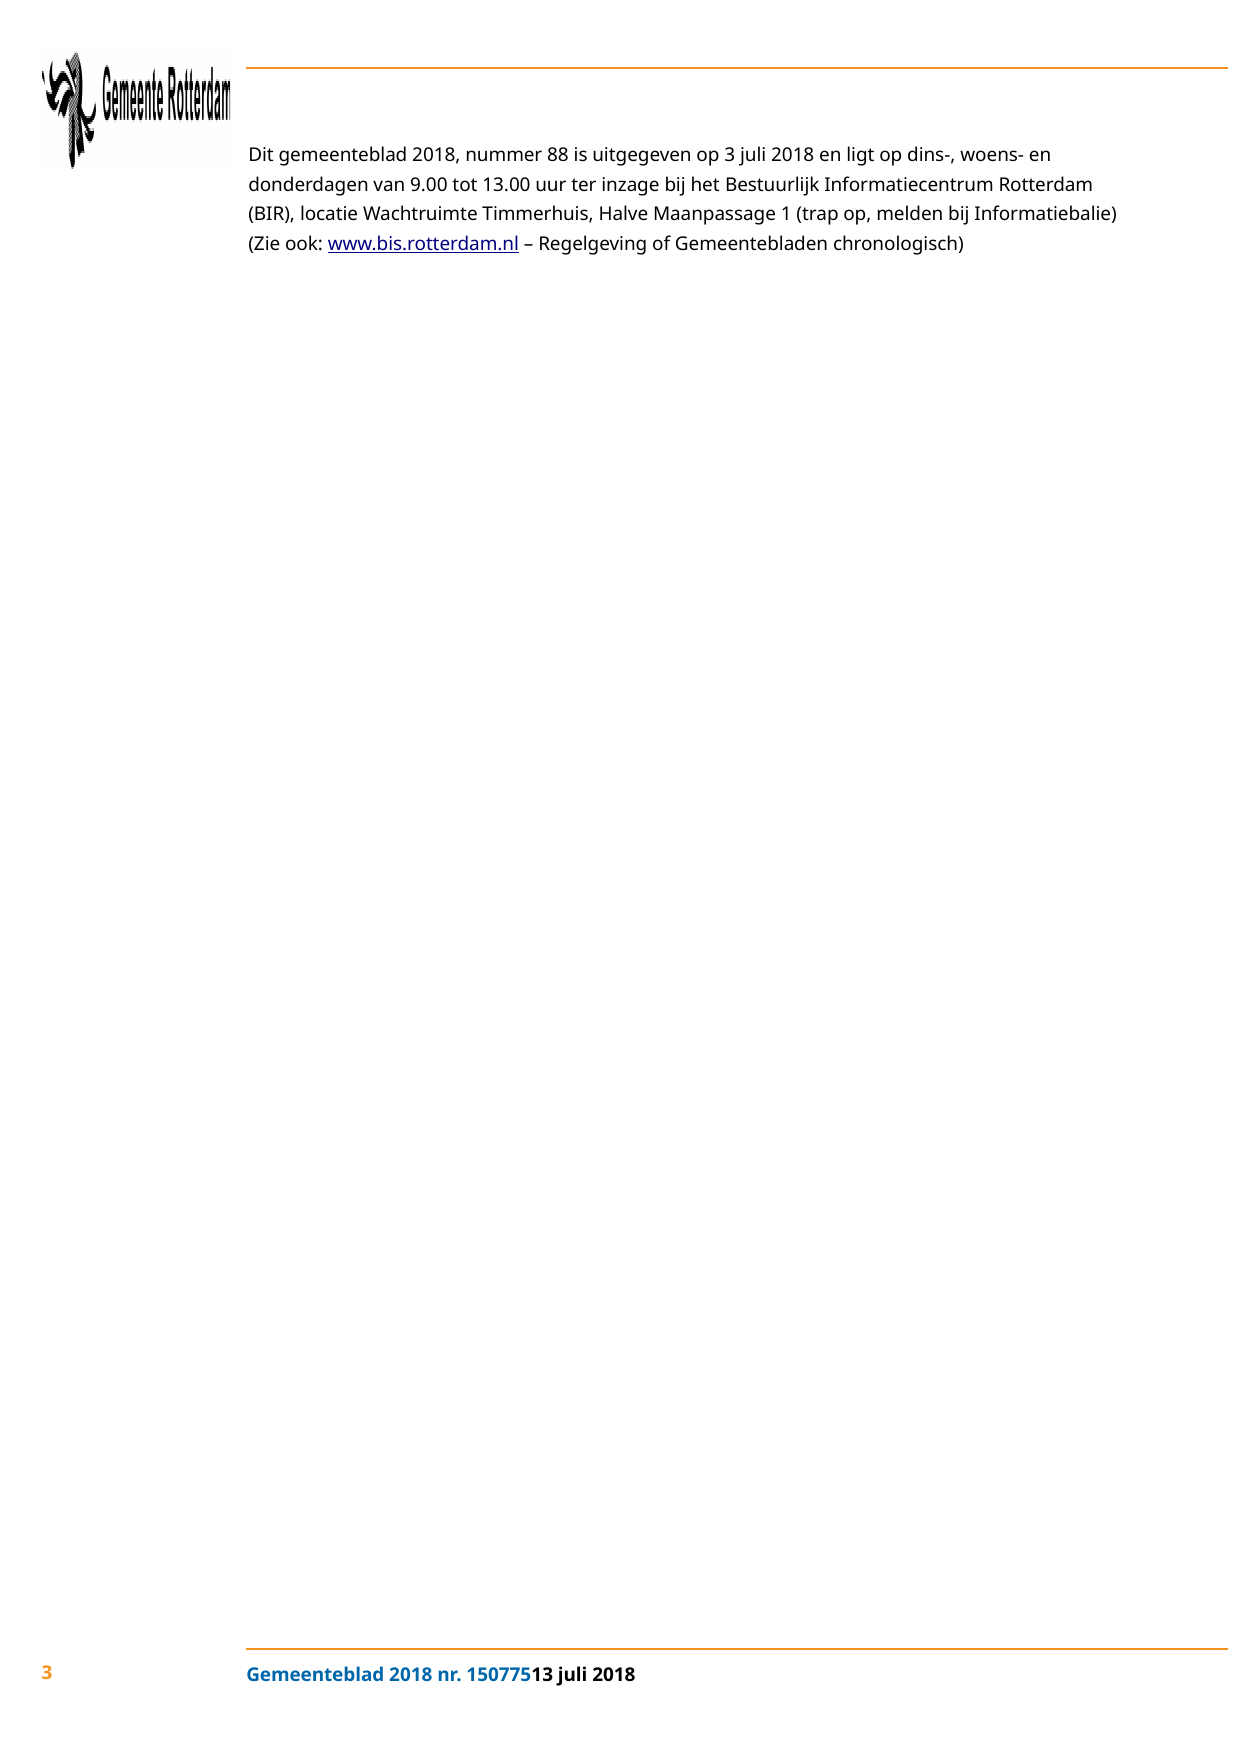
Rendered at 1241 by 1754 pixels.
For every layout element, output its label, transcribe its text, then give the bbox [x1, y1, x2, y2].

text (Zie ook: www.bis.rotterdam.nl – Regelgeving of Gemeentebladen chronologisch) [248, 230, 1152, 256]
picture [41, 47, 231, 172]
text Dit gemeenteblad 2018, nummer 88 is uitgegeven op 3 juli 2018 en ligt op dins-, woens- en donderdagen van 9.00 tot 13.00 uur ter inzage bij het Bestuurlijk Informatiecentrum Rotterdam (BIR), locatie Wachtruimte Timmerhuis, Halve Maanpassage 1 (trap op, melden bij Informatiebalie) [248, 141, 1152, 226]
